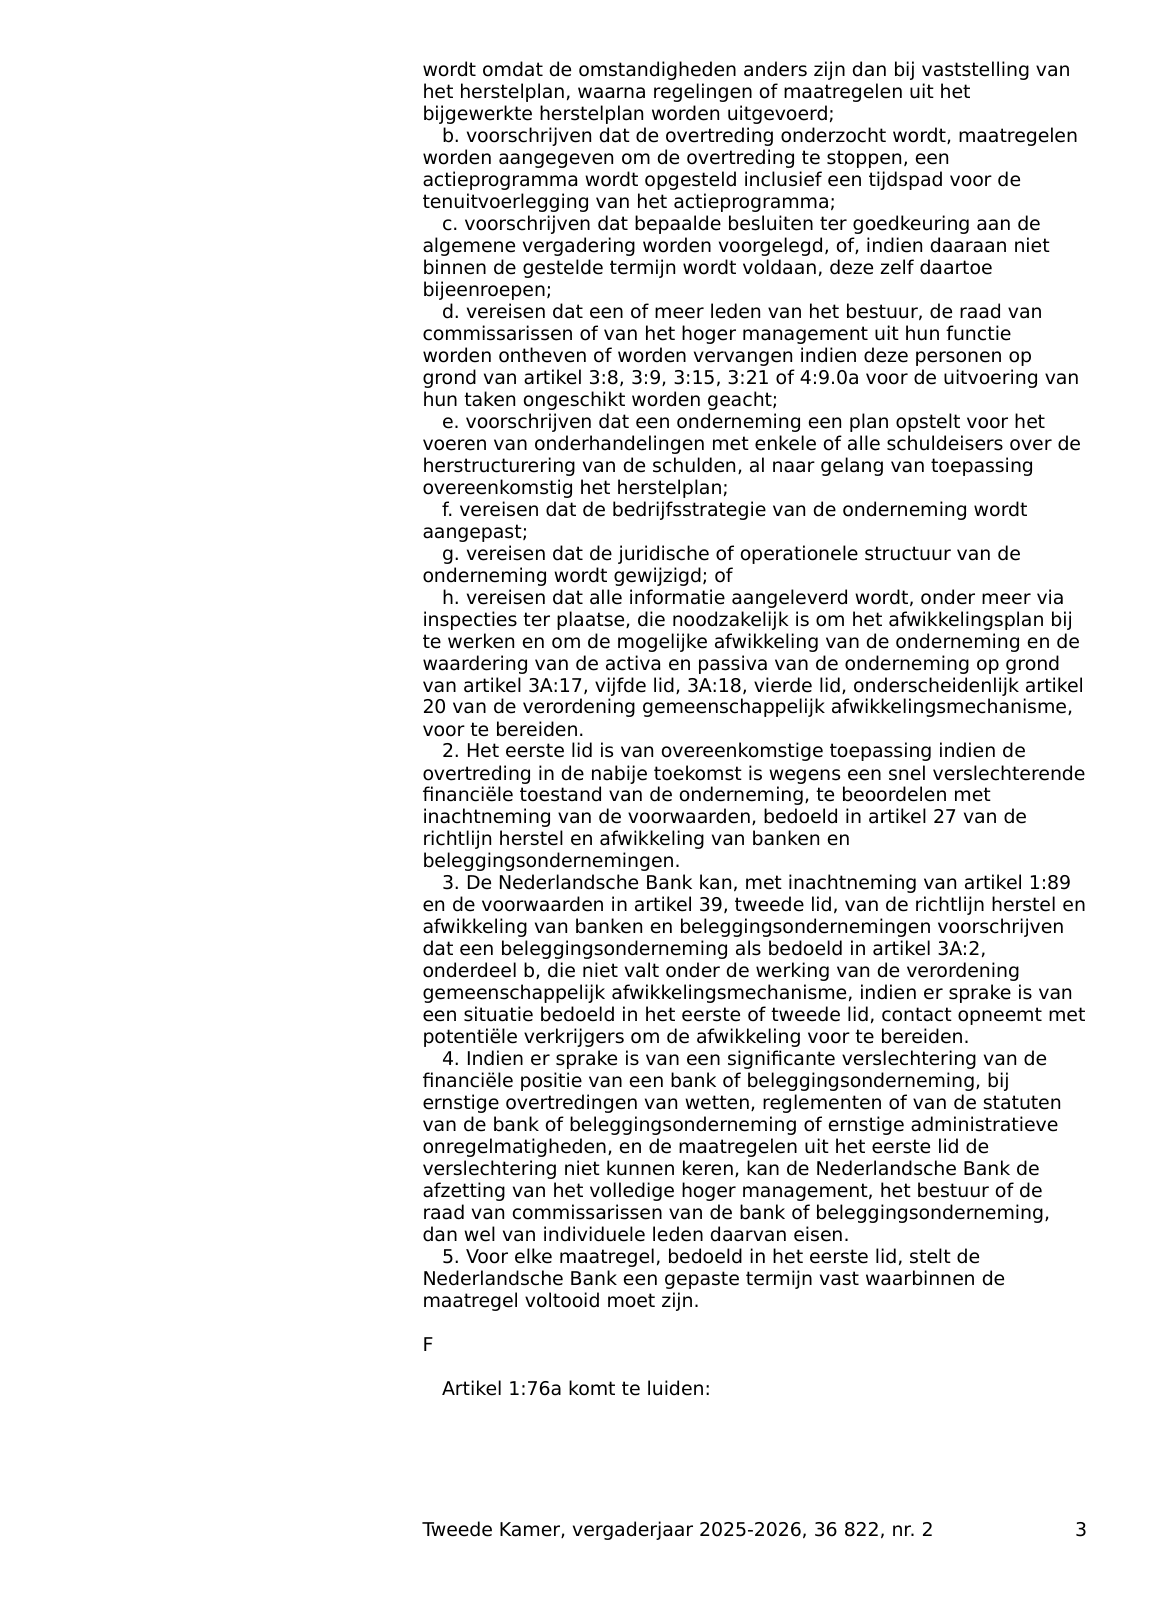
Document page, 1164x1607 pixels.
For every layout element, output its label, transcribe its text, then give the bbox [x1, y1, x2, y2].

text b. voorschrijven dat de overtreding onderzocht wordt, maatregelen worden aangegeven om de overtreding te stoppen, een actieprogramma wordt opgesteld inclusief een tijdspad voor de tenuitvoerlegging van het actieprogramma; [422, 125, 1087, 213]
text e. voorschrijven dat een onderneming een plan opstelt voor het voeren van onderhandelingen met enkele of alle schuldeisers over de herstructurering van de schulden, al naar gelang van toepassing overeenkomstig het herstelplan; [422, 411, 1087, 499]
text Artikel 1:76a komt te luiden: [422, 1378, 1087, 1400]
text 4. Indien er sprake is van een significante verslechtering van de financiële positie van een bank of beleggingsonderneming, bij ernstige overtredingen van wetten, reglementen of van de statuten van de bank of beleggingsonderneming of ernstige administratieve onregelmatigheden, en de maatregelen uit het eerste lid de verslechtering niet kunnen keren, kan de Nederlandsche Bank de afzetting van het volledige hoger management, het bestuur of de raad van commissarissen van de bank of beleggingsonderneming, dan wel van individuele leden daarvan eisen. [422, 1048, 1087, 1246]
text 3. De Nederlandsche Bank kan, met inachtneming van artikel 1:89 en de voorwaarden in artikel 39, tweede lid, van de richtlijn herstel en afwikkeling van banken en beleggingsondernemingen voorschrijven dat een beleggingsonderneming als bedoeld in artikel 3A:2, onderdeel b, die niet valt onder de werking van de verordening gemeenschappelijk afwikkelingsmechanisme, indien er sprake is van een situatie bedoeld in het eerste of tweede lid, contact opneemt met potentiële verkrijgers om de afwikkeling voor te bereiden. [422, 872, 1087, 1048]
text 2. Het eerste lid is van overeenkomstige toepassing indien de overtreding in de nabije toekomst is wegens een snel verslechterende financiële toestand van de onderneming, te beoordelen met inachtneming van de voorwaarden, bedoeld in artikel 27 van de richtlijn herstel en afwikkeling van banken en beleggingsondernemingen. [422, 740, 1087, 872]
text f. vereisen dat de bedrijfsstrategie van de onderneming wordt aangepast; [422, 499, 1087, 543]
text c. voorschrijven dat bepaalde besluiten ter goedkeuring aan de algemene vergadering worden voorgelegd, of, indien daaraan niet binnen de gestelde termijn wordt voldaan, deze zelf daartoe bijeenroepen; [422, 213, 1087, 301]
text 5. Voor elke maatregel, bedoeld in het eerste lid, stelt de Nederlandsche Bank een gepaste termijn vast waarbinnen de maatregel voltooid moet zijn. [422, 1246, 1087, 1312]
text F [422, 1334, 1087, 1356]
text wordt omdat de omstandigheden anders zijn dan bij vaststelling van het herstelplan, waarna regelingen of maatregelen uit het bijgewerkte herstelplan worden uitgevoerd; [422, 59, 1087, 125]
text g. vereisen dat de juridische of operationele structuur van de onderneming wordt gewijzigd; of [422, 543, 1087, 587]
text d. vereisen dat een of meer leden van het bestuur, de raad van commissarissen of van het hoger management uit hun functie worden ontheven of worden vervangen indien deze personen op grond van artikel 3:8, 3:9, 3:15, 3:21 of 4:9.0a voor de uitvoering van hun taken ongeschikt worden geacht; [422, 301, 1087, 411]
text h. vereisen dat alle informatie aangeleverd wordt, onder meer via inspecties ter plaatse, die noodzakelijk is om het afwikkelingsplan bij te werken en om de mogelijke afwikkeling van de onderneming en de waardering van de activa en passiva van de onderneming op grond van artikel 3A:17, vijfde lid, 3A:18, vierde lid, onderscheidenlijk artikel 20 van de verordening gemeenschappelijk afwikkelingsmechanisme, voor te bereiden. [422, 587, 1087, 740]
